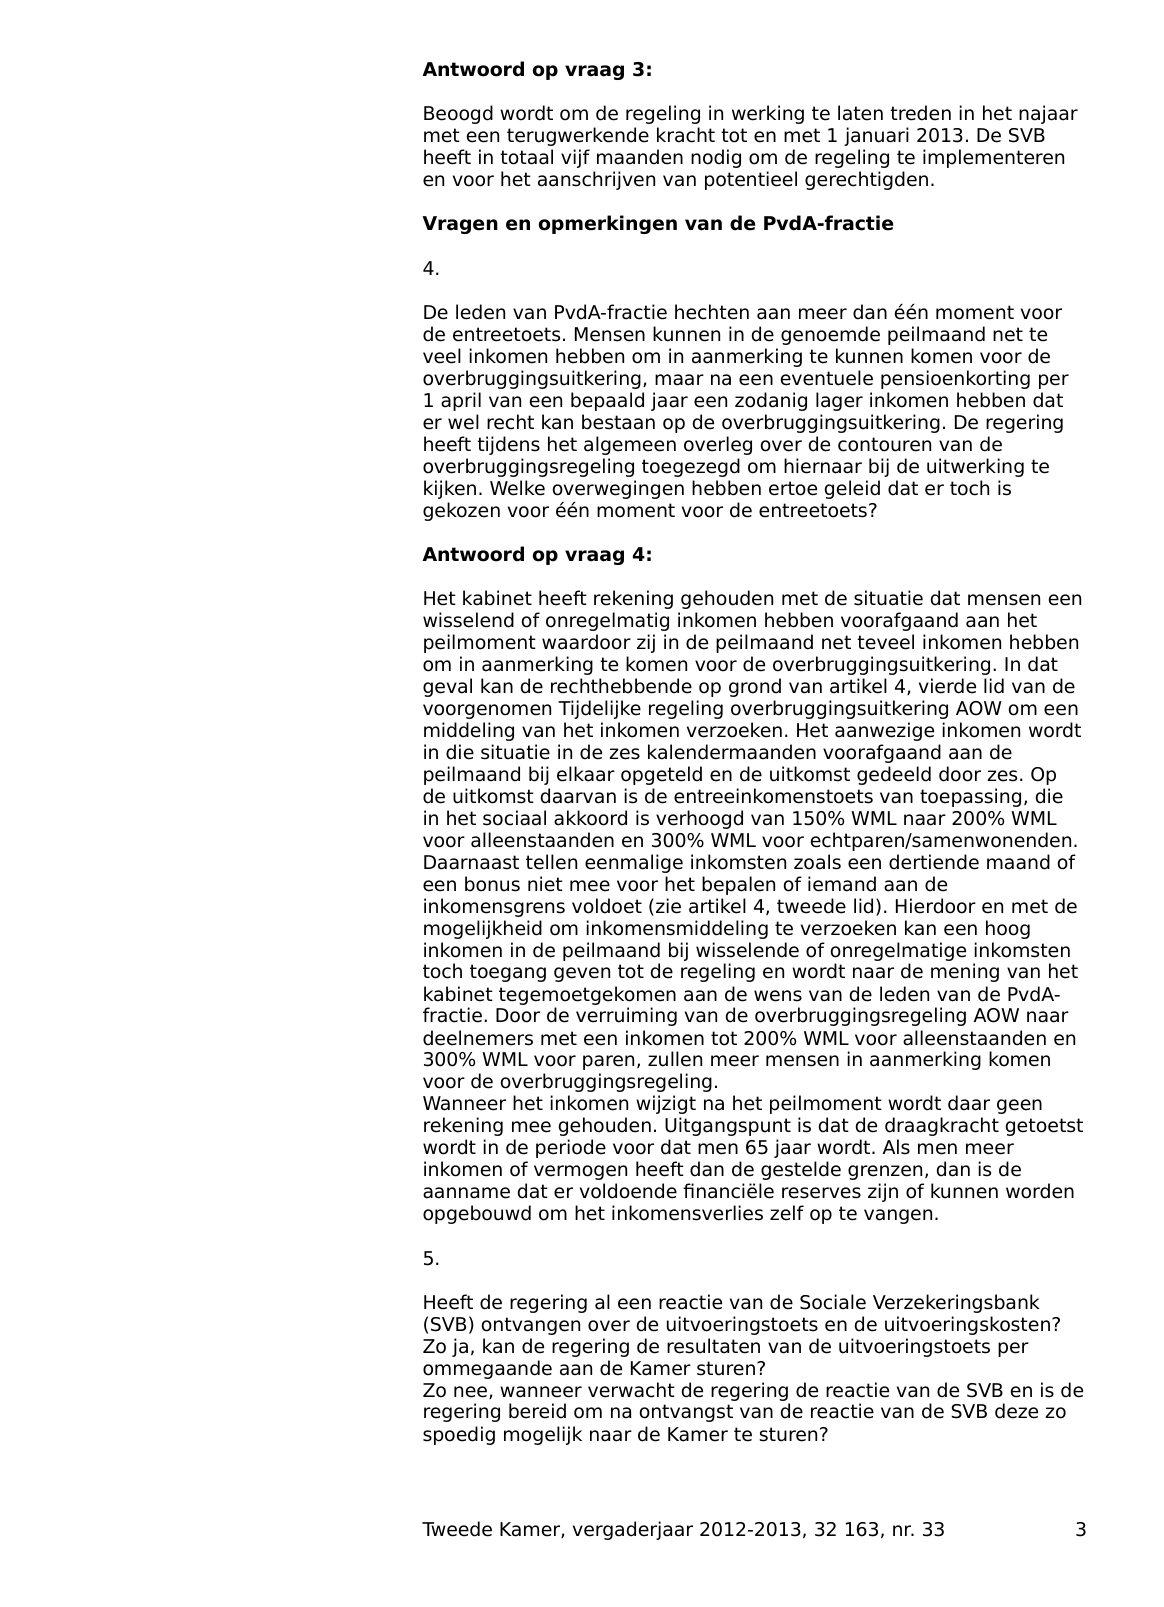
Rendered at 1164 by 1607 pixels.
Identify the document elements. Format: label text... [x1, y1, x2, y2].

subtitle Antwoord op vraag 3: [422, 59, 1087, 81]
subtitle Antwoord op vraag 4: [422, 544, 1087, 566]
subtitle Vragen en opmerkingen van de PvdA-fractie [422, 213, 1087, 235]
text Wanneer het inkomen wijzigt na het peilmoment wordt daar geen rekening mee gehouden. Uitgangspunt is dat de draagkracht getoetst wordt in de periode voor dat men 65 jaar wordt. Als men meer inkomen of vermogen heeft dan de gestelde grenzen, dan is de aanname dat er voldoende financiële reserves zijn of kunnen worden opgebouwd om het inkomensverlies zelf op te vangen. [422, 1093, 1087, 1225]
text 4. [422, 257, 1087, 279]
text 5. [422, 1247, 1087, 1269]
text Heeft de regering al een reactie van de Sociale Verzekeringsbank (SVB) ontvangen over de uitvoeringstoets en de uitvoeringskosten? Zo ja, kan de regering de resultaten van de uitvoeringstoets per ommegaande aan de Kamer sturen? [422, 1292, 1087, 1379]
text Zo nee, wanneer verwacht de regering de reactie van de SVB en is de regering bereid om na ontvangst van de reactie van de SVB deze zo spoedig mogelijk naar de Kamer te sturen? [422, 1379, 1087, 1445]
text Het kabinet heeft rekening gehouden met de situatie dat mensen een wisselend of onregelmatig inkomen hebben voorafgaand aan het peilmoment waardoor zij in de peilmaand net teveel inkomen hebben om in aanmerking te komen voor de overbruggingsuitkering. In dat geval kan de rechthebbende op grond van artikel 4, vierde lid van de voorgenomen Tijdelijke regeling overbruggingsuitkering AOW om een middeling van het inkomen verzoeken. Het aanwezige inkomen wordt in die situatie in de zes kalendermaanden voorafgaand aan de peilmaand bij elkaar opgeteld en de uitkomst gedeeld door zes. Op de uitkomst daarvan is de entreeinkomenstoets van toepassing, die in het sociaal akkoord is verhoogd van 150% WML naar 200% WML voor alleenstaanden en 300% WML voor echtparen/samenwonenden. Daarnaast tellen eenmalige inkomsten zoals een dertiende maand of een bonus niet mee voor het bepalen of iemand aan de inkomensgrens voldoet (zie artikel 4, tweede lid). Hierdoor en met de mogelijkheid om inkomensmiddeling te verzoeken kan een hoog inkomen in de peilmaand bij wisselende of onregelmatige inkomsten toch toegang geven tot de regeling en wordt naar de mening van het kabinet tegemoetgekomen aan de wens van de leden van de PvdA-fractie. Door de verruiming van de overbruggingsregeling AOW naar deelnemers met een inkomen tot 200% WML voor alleenstaanden en 300% WML voor paren, zullen meer mensen in aanmerking komen voor de overbruggingsregeling. [422, 588, 1087, 1093]
text De leden van PvdA-fractie hechten aan meer dan één moment voor de entreetoets. Mensen kunnen in de genoemde peilmaand net te veel inkomen hebben om in aanmerking te kunnen komen voor de overbruggingsuitkering, maar na een eventuele pensioenkorting per 1 april van een bepaald jaar een zodanig lager inkomen hebben dat er wel recht kan bestaan op de overbruggingsuitkering. De regering heeft tijdens het algemeen overleg over de contouren van de overbruggingsregeling toegezegd om hiernaar bij de uitwerking te kijken. Welke overwegingen hebben ertoe geleid dat er toch is gekozen voor één moment voor de entreetoets? [422, 302, 1087, 521]
text Beoogd wordt om de regeling in werking te laten treden in het najaar met een terugwerkende kracht tot en met 1 januari 2013. De SVB heeft in totaal vijf maanden nodig om de regeling te implementeren en voor het aanschrijven van potentieel gerechtigden. [422, 103, 1087, 191]
